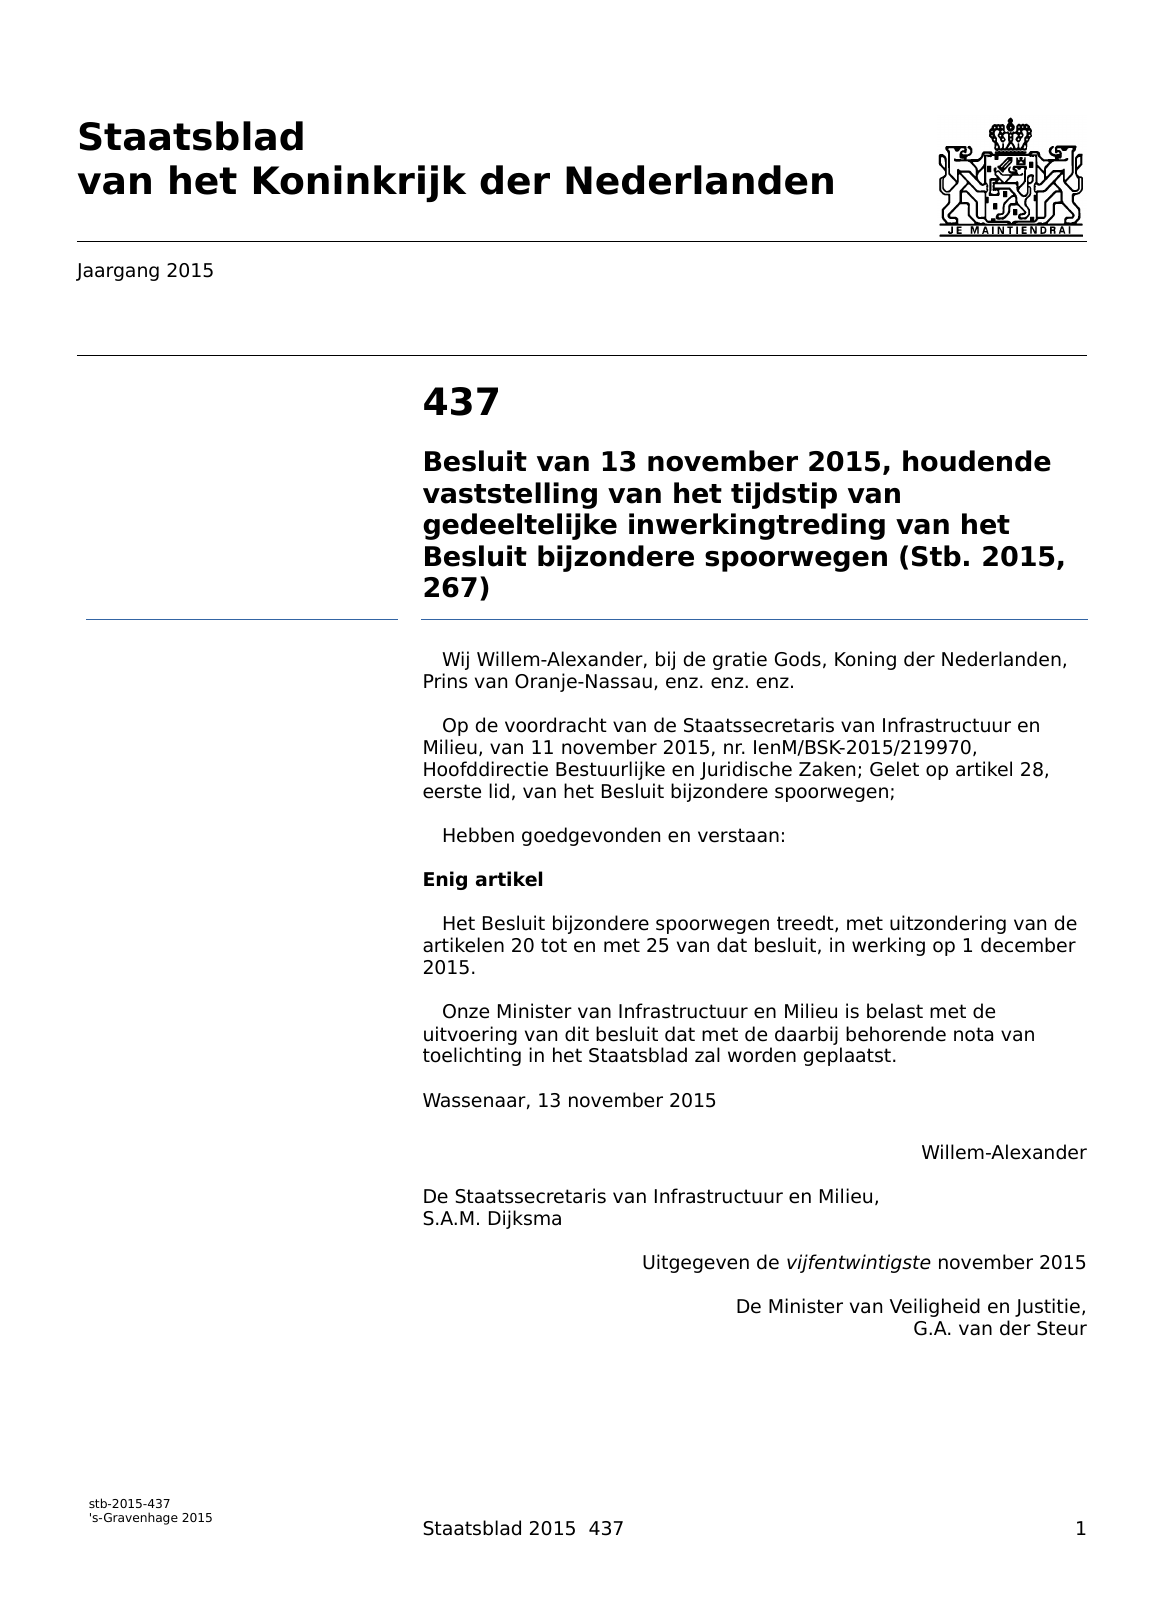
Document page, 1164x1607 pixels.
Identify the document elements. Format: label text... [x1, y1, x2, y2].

subtitle Enig artikel [422, 869, 1087, 891]
text De Minister van Veiligheid en Justitie, G.A. van der Steur [422, 1296, 1087, 1340]
table_header [886, 100, 1087, 241]
text Wassenaar, 13 november 2015 [422, 1089, 1087, 1112]
text Op de voordracht van de Staatssecretaris van Infrastructuur en Milieu, van 11 november 2015, nr. IenM/BSK-2015/219970, Hoofddirectie Bestuurlijke en Juridische Zaken; Gelet op artikel 28, eerste lid, van het Besluit bijzondere spoorwegen; [422, 715, 1087, 803]
text Besluit van 13 november 2015, houdende vaststelling van het tijdstip van gedeeltelijke inwerkingtreding van het Besluit bijzondere spoorwegen (Stb. 2015, 267) [422, 447, 1087, 604]
text Hebben goedgevonden en verstaan: [422, 825, 1087, 847]
picture [936, 115, 1087, 240]
text stb-2015-437 [88, 1497, 323, 1511]
text Willem-Alexander [422, 1142, 1087, 1163]
text De Staatssecretaris van Infrastructuur en Milieu, S.A.M. Dijksma [422, 1186, 1087, 1230]
text Uitgegeven de vijfentwintigste november 2015 [422, 1252, 1087, 1274]
subtitle 437 [422, 381, 1087, 424]
table_cell Jaargang 2015 [77, 242, 1087, 355]
text Wij Willem-Alexander, bij de gratie Gods, Koning der Nederlanden, Prins van Oranje-Nassau, enz. enz. enz. [422, 649, 1087, 693]
text Het Besluit bijzondere spoorwegen treedt, met uitzondering van de artikelen 20 tot en met 25 van dat besluit, in werking op 1 december 2015. [422, 913, 1087, 979]
text Onze Minister van Infrastructuur en Milieu is belast met de uitvoering van dit besluit dat met de daarbij behorende nota van toelichting in het Staatsblad zal worden geplaatst. [422, 1001, 1087, 1067]
table_header Staatsblad van het Koninkrijk der Nederlanden [77, 100, 886, 241]
text 's-Gravenhage 2015 [88, 1511, 323, 1525]
